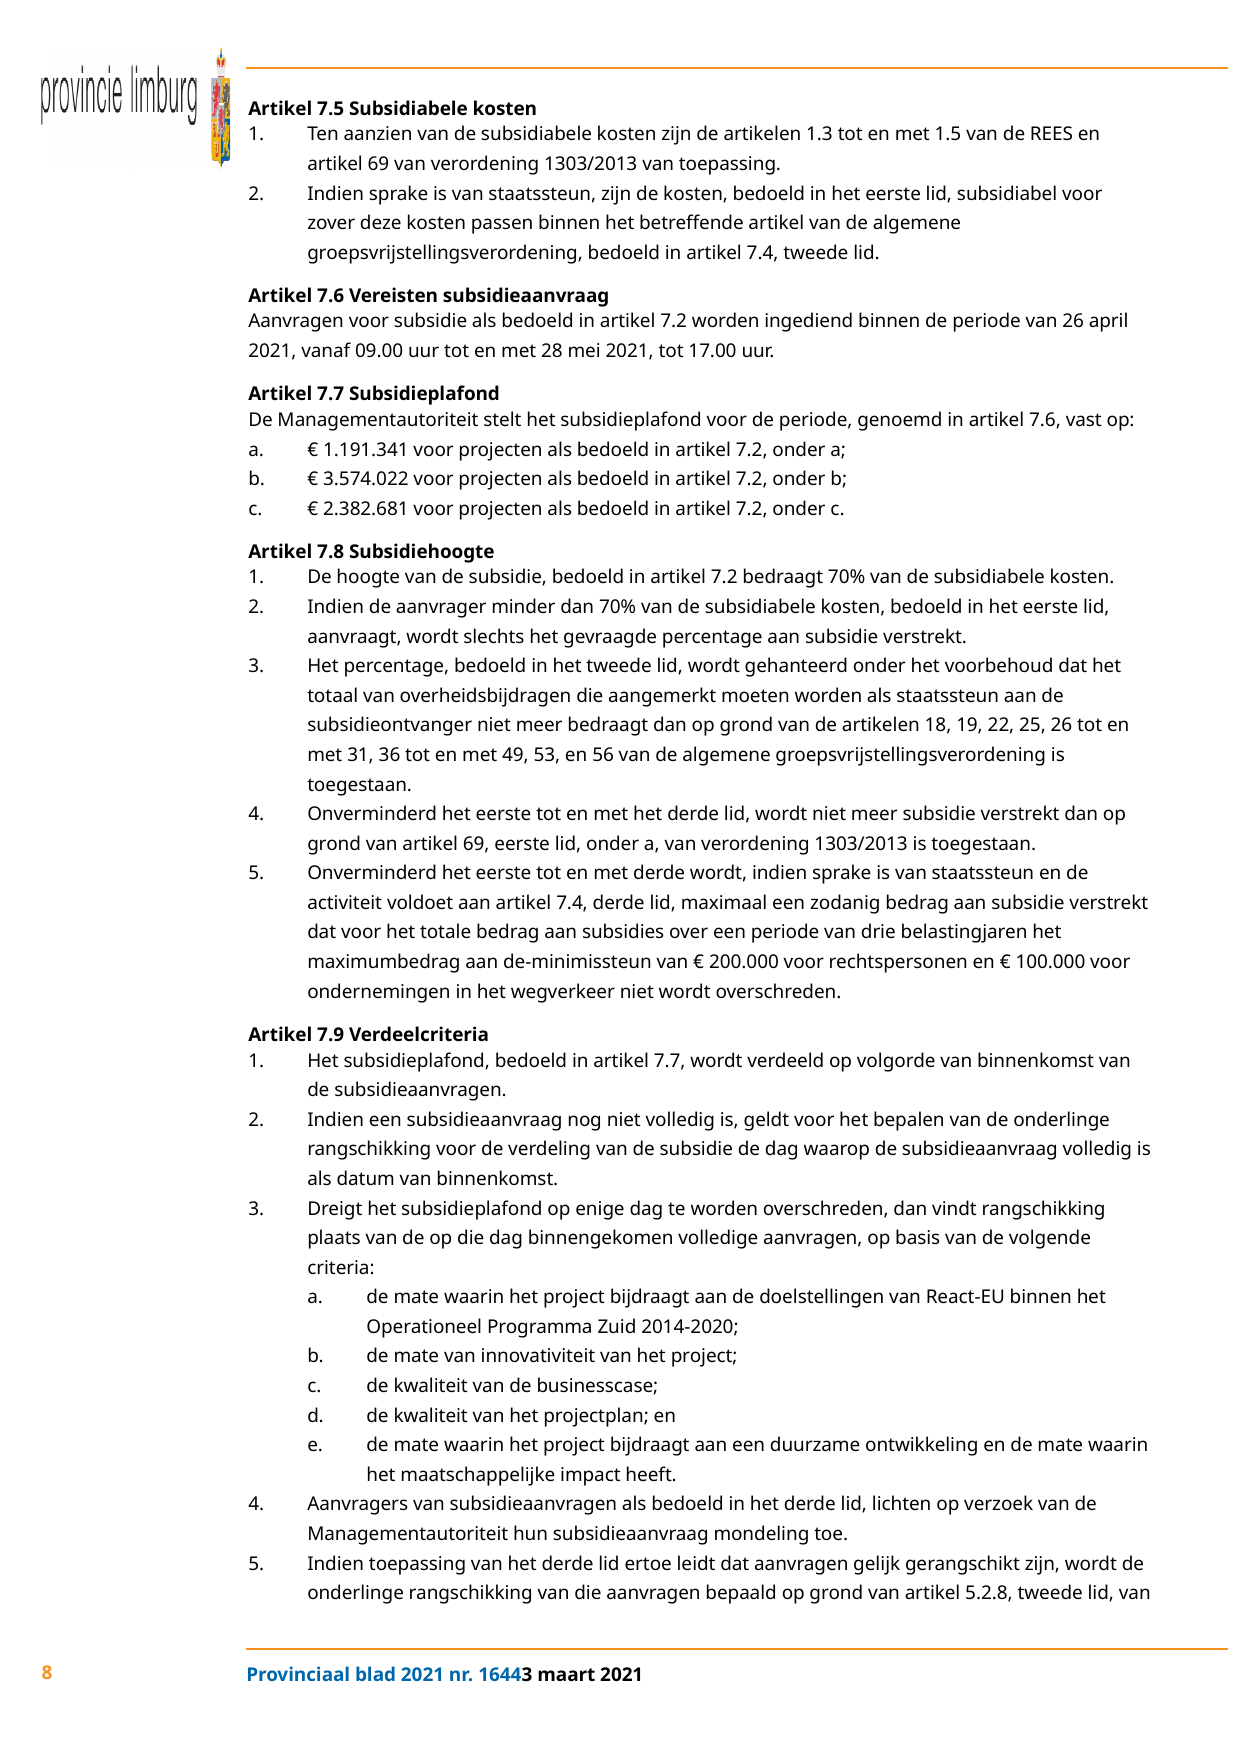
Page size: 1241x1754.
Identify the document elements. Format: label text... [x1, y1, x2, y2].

list Indien een subsidieaanvraag nog niet volledig is, geldt voor het bepalen van de onderlinge rangschikking voor de verdeling van de subsidie de dag waarop de subsidieaanvraag volledig is als datum van binnenkomst. [248, 1106, 1152, 1191]
list Indien toepassing van het derde lid ertoe leidt dat aanvragen gelijk gerangschikt zijn, wordt de onderlinge rangschikking van die aanvragen bepaald op grond van artikel 5.2.8, tweede lid, van [248, 1550, 1152, 1605]
picture [41, 47, 231, 172]
list € 1.191.341 voor projecten als bedoeld in artikel 7.2, onder a; [248, 436, 1152, 461]
text Artikel 7.9 Verdeelcriteria [248, 1021, 1152, 1047]
list Indien de aanvrager minder dan 70% van de subsidiabele kosten, bedoeld in het eerste lid, aanvraagt, wordt slechts het gevraagde percentage aan subsidie verstrekt. [248, 593, 1152, 649]
list De hoogte van de subsidie, bedoeld in artikel 7.2 bedraagt 70% van de subsidiabele kosten. [248, 564, 1152, 589]
list Ten aanzien van de subsidiabele kosten zijn de artikelen 1.3 tot en met 1.5 van de REES en artikel 69 van verordening 1303/2013 van toepassing. [248, 121, 1152, 176]
list € 3.574.022 voor projecten als bedoeld in artikel 7.2, onder b; [248, 465, 1152, 491]
text Artikel 7.8 Subsidiehoogte [248, 538, 1152, 564]
list Indien sprake is van staatssteun, zijn de kosten, bedoeld in het eerste lid, subsidiabel voor zover deze kosten passen binnen het betreffende artikel van de algemene groepsvrijstellingsverordening, bedoeld in artikel 7.4, tweede lid. [248, 180, 1152, 264]
list Dreigt het subsidieplafond op enige dag te worden overschreden, dan vindt rangschikking plaats van de op die dag binnengekomen volledige aanvragen, op basis van de volgende criteria: [248, 1195, 1152, 1279]
list de mate waarin het project bijdraagt aan een duurzame ontwikkeling en de mate waarin het maatschappelijke impact heeft. [307, 1431, 1152, 1487]
list Het subsidieplafond, bedoeld in artikel 7.7, wordt verdeeld op volgorde van binnenkomst van de subsidieaanvragen. [248, 1047, 1152, 1102]
list de kwaliteit van het projectplan; en [307, 1402, 1152, 1427]
list Onverminderd het eerste tot en met derde wordt, indien sprake is van staatssteun en de activiteit voldoet aan artikel 7.4, derde lid, maximaal een zodanig bedrag aan subsidie verstrekt dat voor het totale bedrag aan subsidies over een periode van drie belastingjaren het maximumbedrag aan de-minimissteun van € 200.000 voor rechtspersonen en € 100.000 voor ondernemingen in het wegverkeer niet wordt overschreden. [248, 859, 1152, 1004]
list € 2.382.681 voor projecten als bedoeld in artikel 7.2, onder c. [248, 495, 1152, 521]
text Artikel 7.6 Vereisten subsidieaanvraag [248, 282, 1152, 308]
list de mate waarin het project bijdraagt aan de doelstellingen van React-EU binnen het Operationeel Programma Zuid 2014-2020; [307, 1283, 1152, 1339]
list Onverminderd het eerste tot en met het derde lid, wordt niet meer subsidie verstrekt dan op grond van artikel 69, eerste lid, onder a, van verordening 1303/2013 is toegestaan. [248, 800, 1152, 856]
text Aanvragen voor subsidie als bedoeld in artikel 7.2 worden ingediend binnen de periode van 26 april 2021, vanaf 09.00 uur tot en met 28 mei 2021, tot 17.00 uur. [248, 308, 1152, 363]
text De Managementautoriteit stelt het subsidieplafond voor de periode, genoemd in artikel 7.6, vast op: [248, 406, 1152, 432]
list de kwaliteit van de businesscase; [307, 1372, 1152, 1398]
text Artikel 7.5 Subsidiabele kosten [248, 95, 1152, 121]
text Artikel 7.7 Subsidieplafond [248, 380, 1152, 406]
list de mate van innovativiteit van het project; [307, 1343, 1152, 1368]
list Aanvragers van subsidieaanvragen als bedoeld in het derde lid, lichten op verzoek van de Managementautoriteit hun subsidieaanvraag mondeling toe. [248, 1491, 1152, 1546]
list Het percentage, bedoeld in het tweede lid, wordt gehanteerd onder het voorbehoud dat het totaal van overheidsbijdragen die aangemerkt moeten worden als staatssteun aan de subsidieontvanger niet meer bedraagt dan op grond van de artikelen 18, 19, 22, 25, 26 tot en met 31, 36 tot en met 49, 53, en 56 van de algemene groepsvrijstellingsverordening is toegestaan. [248, 652, 1152, 797]
